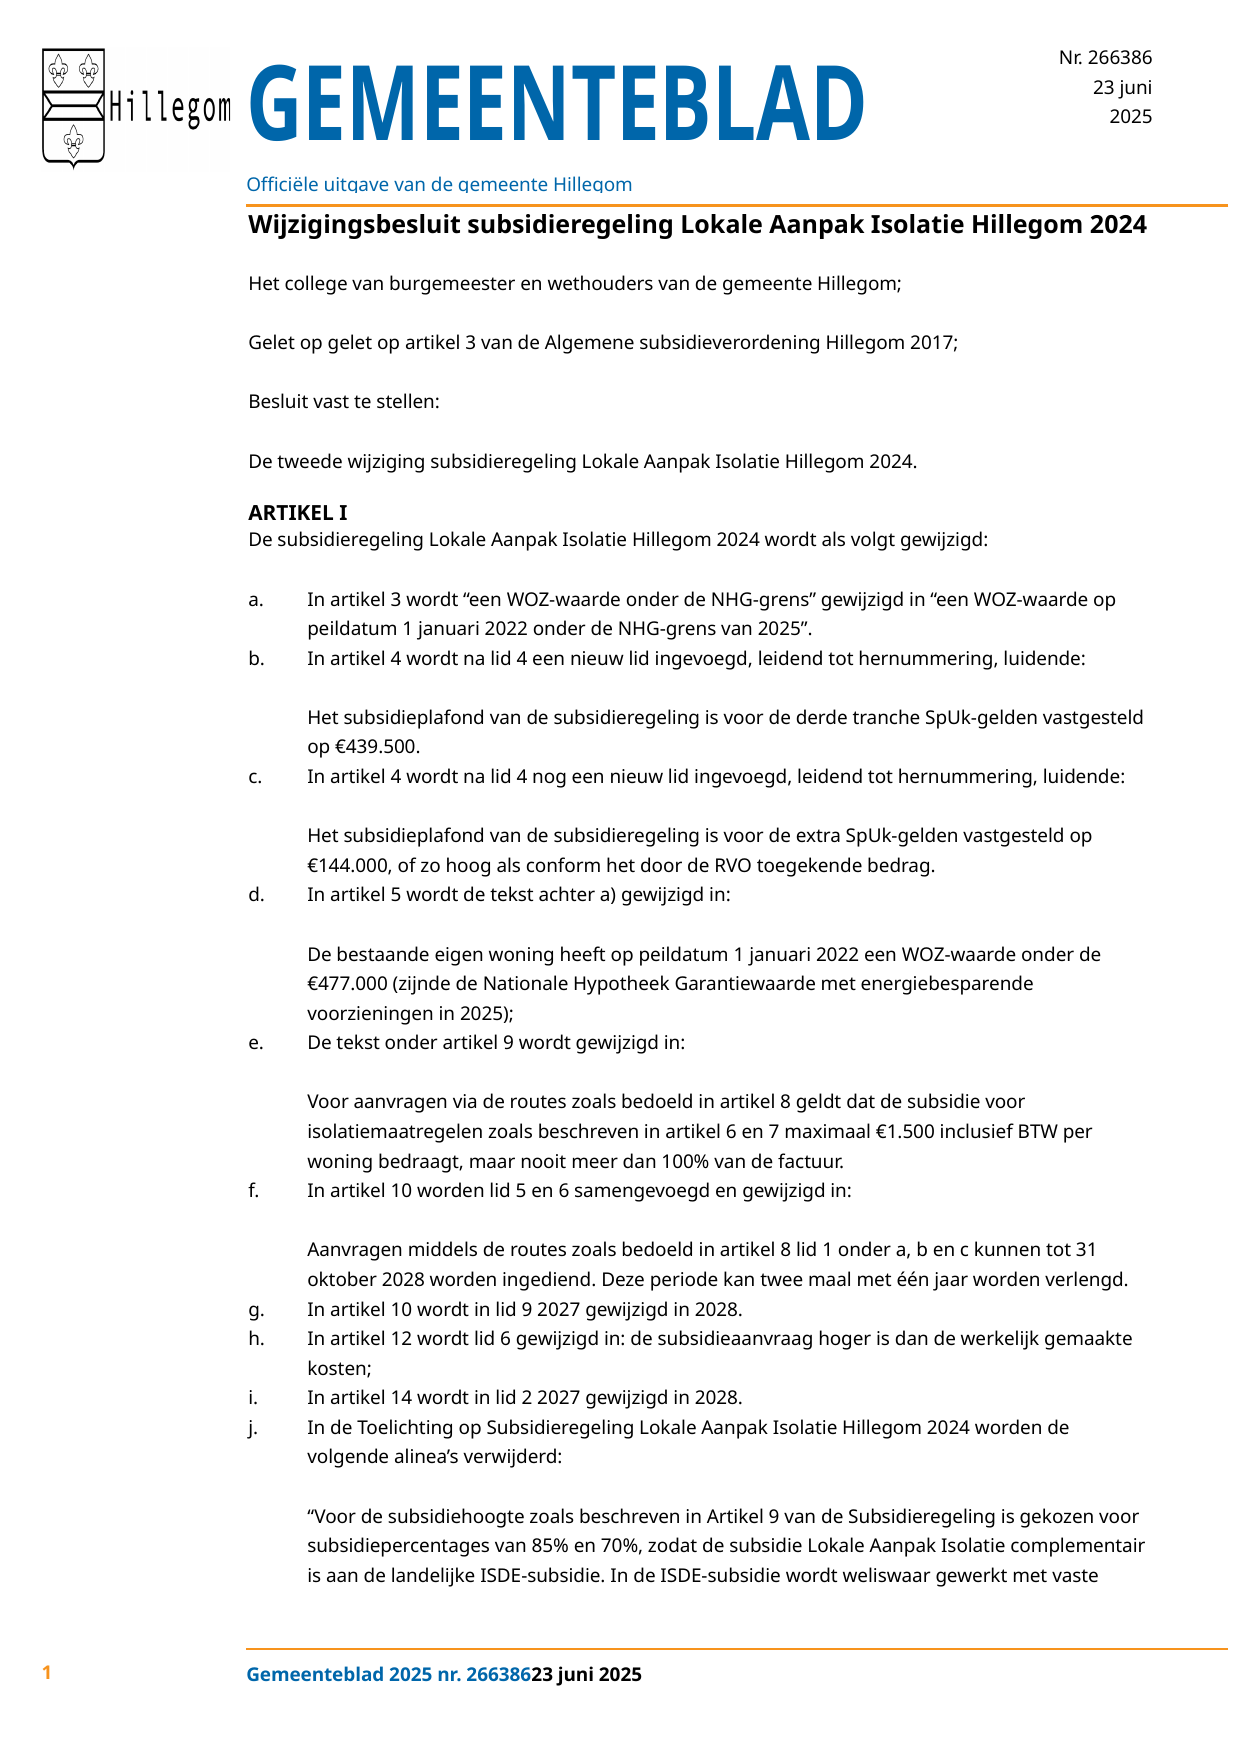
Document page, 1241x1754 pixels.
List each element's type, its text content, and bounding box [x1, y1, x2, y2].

list In artikel 3 wordt “een WOZ-waarde onder de NHG-grens” gewijzigd in “een WOZ-waarde op peildatum 1 januari 2022 onder de NHG-grens van 2025”. [248, 586, 1152, 641]
list Het subsidieplafond van de subsidieregeling is voor de derde tranche SpUk-gelden vastgesteld op €439.500. [248, 704, 1152, 759]
text De subsidieregeling Lokale Aanpak Isolatie Hillegom 2024 wordt als volgt gewijzigd: [248, 527, 1152, 552]
text Wijzigingsbesluit subsidieregeling Lokale Aanpak Isolatie Hillegom 2024 [248, 207, 1152, 241]
list In artikel 5 wordt de tekst achter a) gewijzigd in: [248, 882, 1152, 907]
text Besluit vast te stellen: [248, 389, 1152, 414]
text Gelet op gelet op artikel 3 van de Algemene subsidieverordening Hillegom 2017; [248, 329, 1152, 355]
list De tekst onder artikel 9 wordt gewijzigd in: [248, 1029, 1152, 1055]
list In artikel 10 wordt in lid 9 2027 gewijzigd in 2028. [248, 1296, 1152, 1322]
text ARTIKEL I [248, 498, 1152, 527]
list Voor aanvragen via de routes zoals bedoeld in artikel 8 geldt dat de subsidie voor isolatiemaatregelen zoals beschreven in artikel 6 en 7 maximaal €1.500 inclusief BTW per woning bedraagt, maar nooit meer dan 100% van de factuur. [248, 1089, 1152, 1174]
list In artikel 4 wordt na lid 4 een nieuw lid ingevoegd, leidend tot hernummering, luidende: [248, 645, 1152, 671]
list Aanvragen middels de routes zoals bedoeld in artikel 8 lid 1 onder a, b en c kunnen tot 31 oktober 2028 worden ingediend. Deze periode kan twee maal met één jaar worden verlengd. [248, 1237, 1152, 1292]
list In artikel 14 wordt in lid 2 2027 gewijzigd in 2028. [248, 1384, 1152, 1410]
list In artikel 12 wordt lid 6 gewijzigd in: de subsidieaanvraag hoger is dan de werkelijk gemaakte kosten; [248, 1325, 1152, 1381]
picture [41, 47, 231, 172]
list In artikel 4 wordt na lid 4 nog een nieuw lid ingevoegd, leidend tot hernummering, luidende: [248, 763, 1152, 789]
list De bestaande eigen woning heeft op peildatum 1 januari 2022 een WOZ-waarde onder de €477.000 (zijnde de Nationale Hypotheek Garantiewaarde met energiebesparende voorzieningen in 2025); [248, 941, 1152, 1026]
list Het subsidieplafond van de subsidieregeling is voor de extra SpUk-gelden vastgesteld op €144.000, of zo hoog als conform het door de RVO toegekende bedrag. [248, 822, 1152, 878]
list In artikel 10 worden lid 5 en 6 samengevoegd en gewijzigd in: [248, 1177, 1152, 1203]
text Het college van burgemeester en wethouders van de gemeente Hillegom; [248, 270, 1152, 296]
list “Voor de subsidiehoogte zoals beschreven in Artikel 9 van de Subsidieregeling is gekozen voor subsidiepercentages van 85% en 70%, zodat de subsidie Lokale Aanpak Isolatie complementair is aan de landelijke ISDE-subsidie. In de ISDE-subsidie wordt weliswaar gewerkt met vaste [248, 1503, 1152, 1588]
text De tweede wijziging subsidieregeling Lokale Aanpak Isolatie Hillegom 2024. [248, 448, 1152, 473]
list In de Toelichting op Subsidieregeling Lokale Aanpak Isolatie Hillegom 2024 worden de volgende alinea’s verwijderd: [248, 1414, 1152, 1469]
